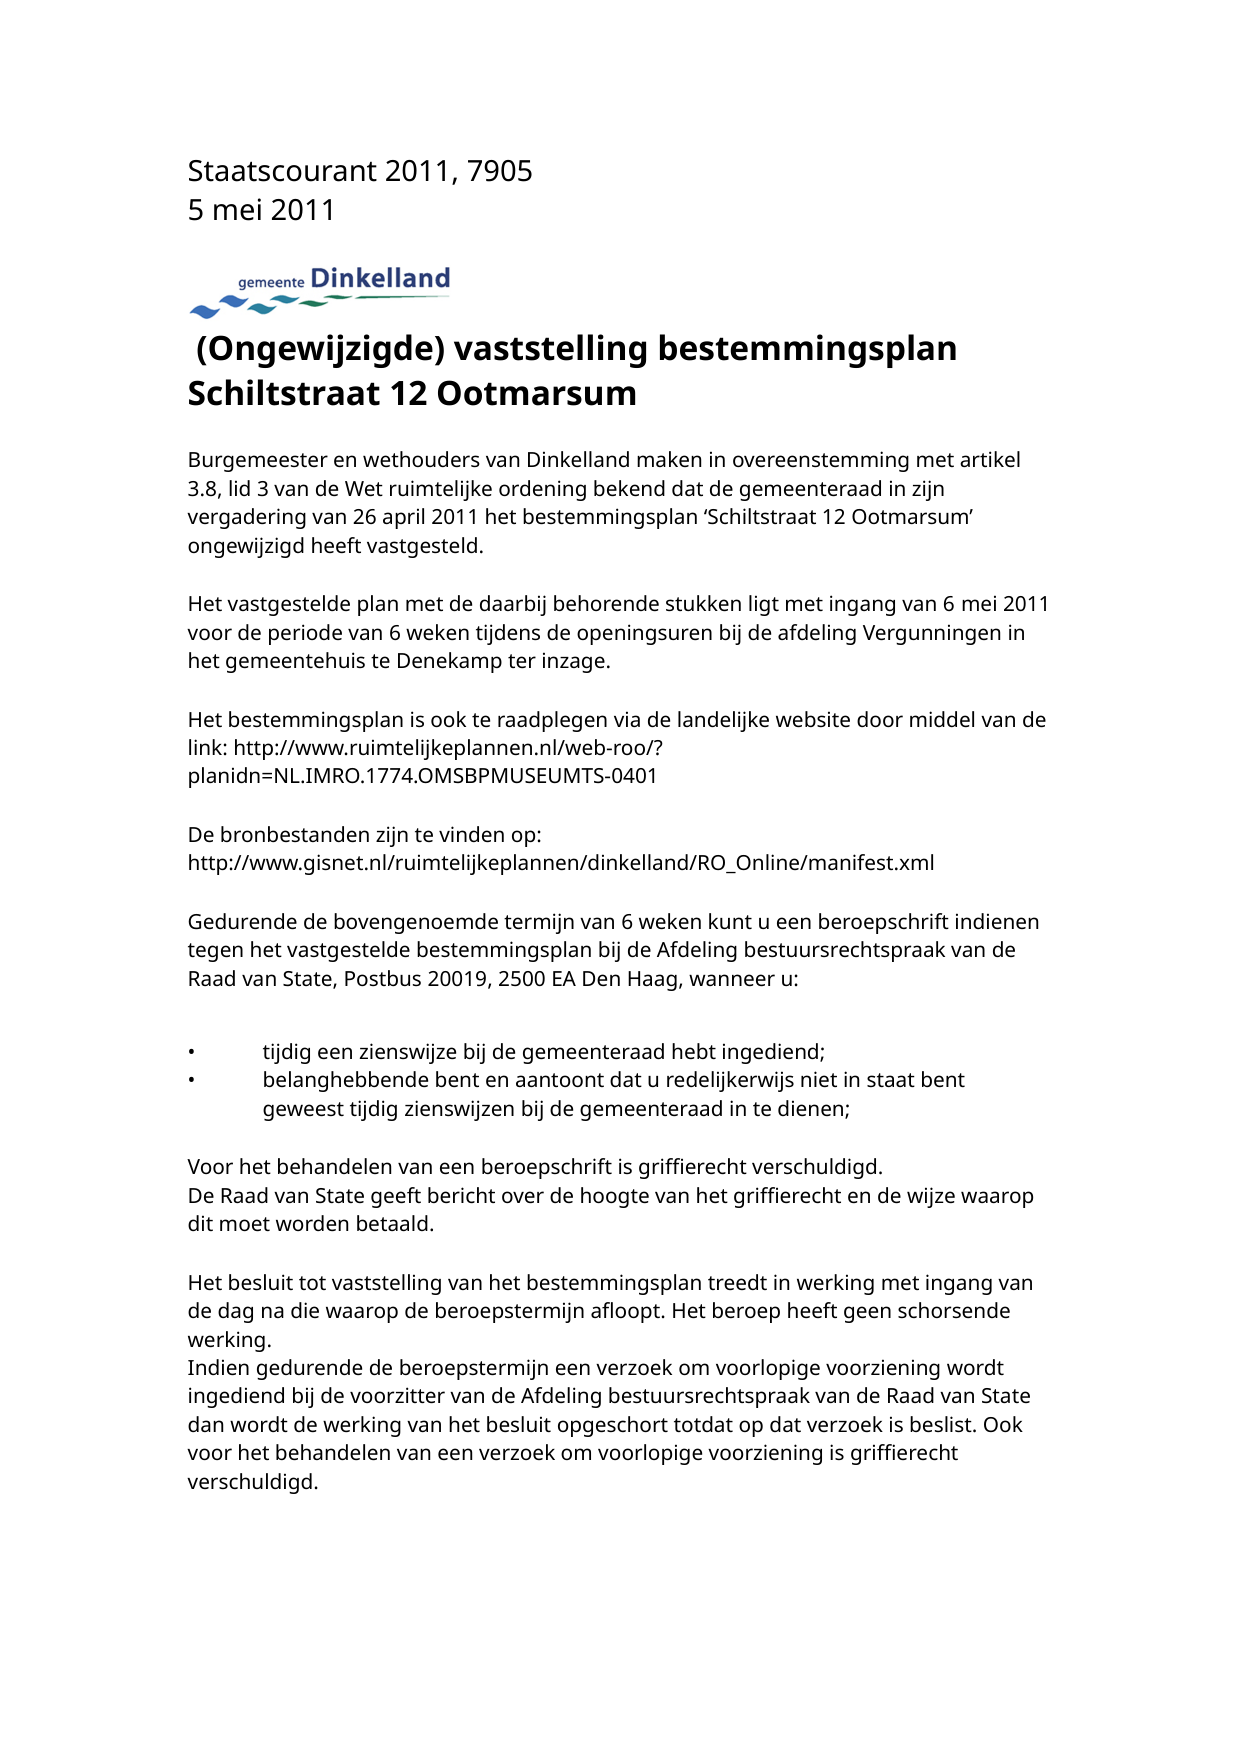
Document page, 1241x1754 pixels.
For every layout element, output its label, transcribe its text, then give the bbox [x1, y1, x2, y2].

text Staatscourant 2011, 7905 [187, 150, 1053, 190]
subtitle (Ongewijzigde) vaststelling bestemmingsplan Schiltstraat 12 Ootmarsum [187, 271, 1053, 416]
text Voor het behandelen van een beroepschrift is griffierecht verschuldigd. [187, 1152, 1053, 1181]
text Gedurende de bovengenoemde termijn van 6 weken kunt u een beroepschrift indienen tegen het vastgestelde bestemmingsplan bij de Afdeling bestuursrechtspraak van de Raad van State, Postbus 20019, 2500 EA Den Haag, wanneer u: [187, 907, 1053, 992]
list belanghebbende bent en aantoont dat u redelijkerwijs niet in staat bent geweest tijdig zienswijzen bij de gemeenteraad in te dienen; [187, 1066, 1053, 1122]
text Burgemeester en wethouders van Dinkelland maken in overeenstemming met artikel 3.8, lid 3 van de Wet ruimtelijke ordening bekend dat de gemeenteraad in zijn vergadering van 26 april 2011 het bestemmingsplan ‘Schiltstraat 12 Ootmarsum’ ongewijzigd heeft vastgesteld. [187, 446, 1053, 559]
text Indien gedurende de beroepstermijn een verzoek om voorlopige voorziening wordt ingediend bij de voorzitter van de Afdeling bestuursrechtspraak van de Raad van State dan wordt de werking van het besluit opgeschort totdat op dat verzoek is beslist. Ook voor het behandelen van een verzoek om voorlopige voorziening is griffierecht verschuldigd. [187, 1353, 1053, 1495]
picture [187, 258, 454, 325]
text De bronbestanden zijn te vinden op: http://www.gisnet.nl/ruimtelijkeplannen/dinkelland/RO_Online/manifest.xml [187, 820, 1053, 877]
text Het vastgestelde plan met de daarbij behorende stukken ligt met ingang van 6 mei 2011 voor de periode van 6 weken tijdens de openingsuren bij de afdeling Vergunningen in het gemeentehuis te Denekamp ter inzage. [187, 589, 1053, 675]
list tijdig een zienswijze bij de gemeenteraad hebt ingediend; [187, 1037, 1053, 1066]
text Het besluit tot vaststelling van het bestemmingsplan treedt in werking met ingang van de dag na die waarop de beroepstermijn afloopt. Het beroep heeft geen schorsende werking. [187, 1268, 1053, 1353]
text 5 mei 2011 [187, 190, 1053, 229]
text Het bestemmingsplan is ook te raadplegen via de landelijke website door middel van de link: http://www.ruimtelijkeplannen.nl/web-roo/?planidn=NL.IMRO.1774.OMSBPMUSEUMTS-0401 [187, 705, 1053, 790]
text De Raad van State geeft bericht over de hoogte van het griffierecht en de wijze waarop dit moet worden betaald. [187, 1181, 1053, 1238]
